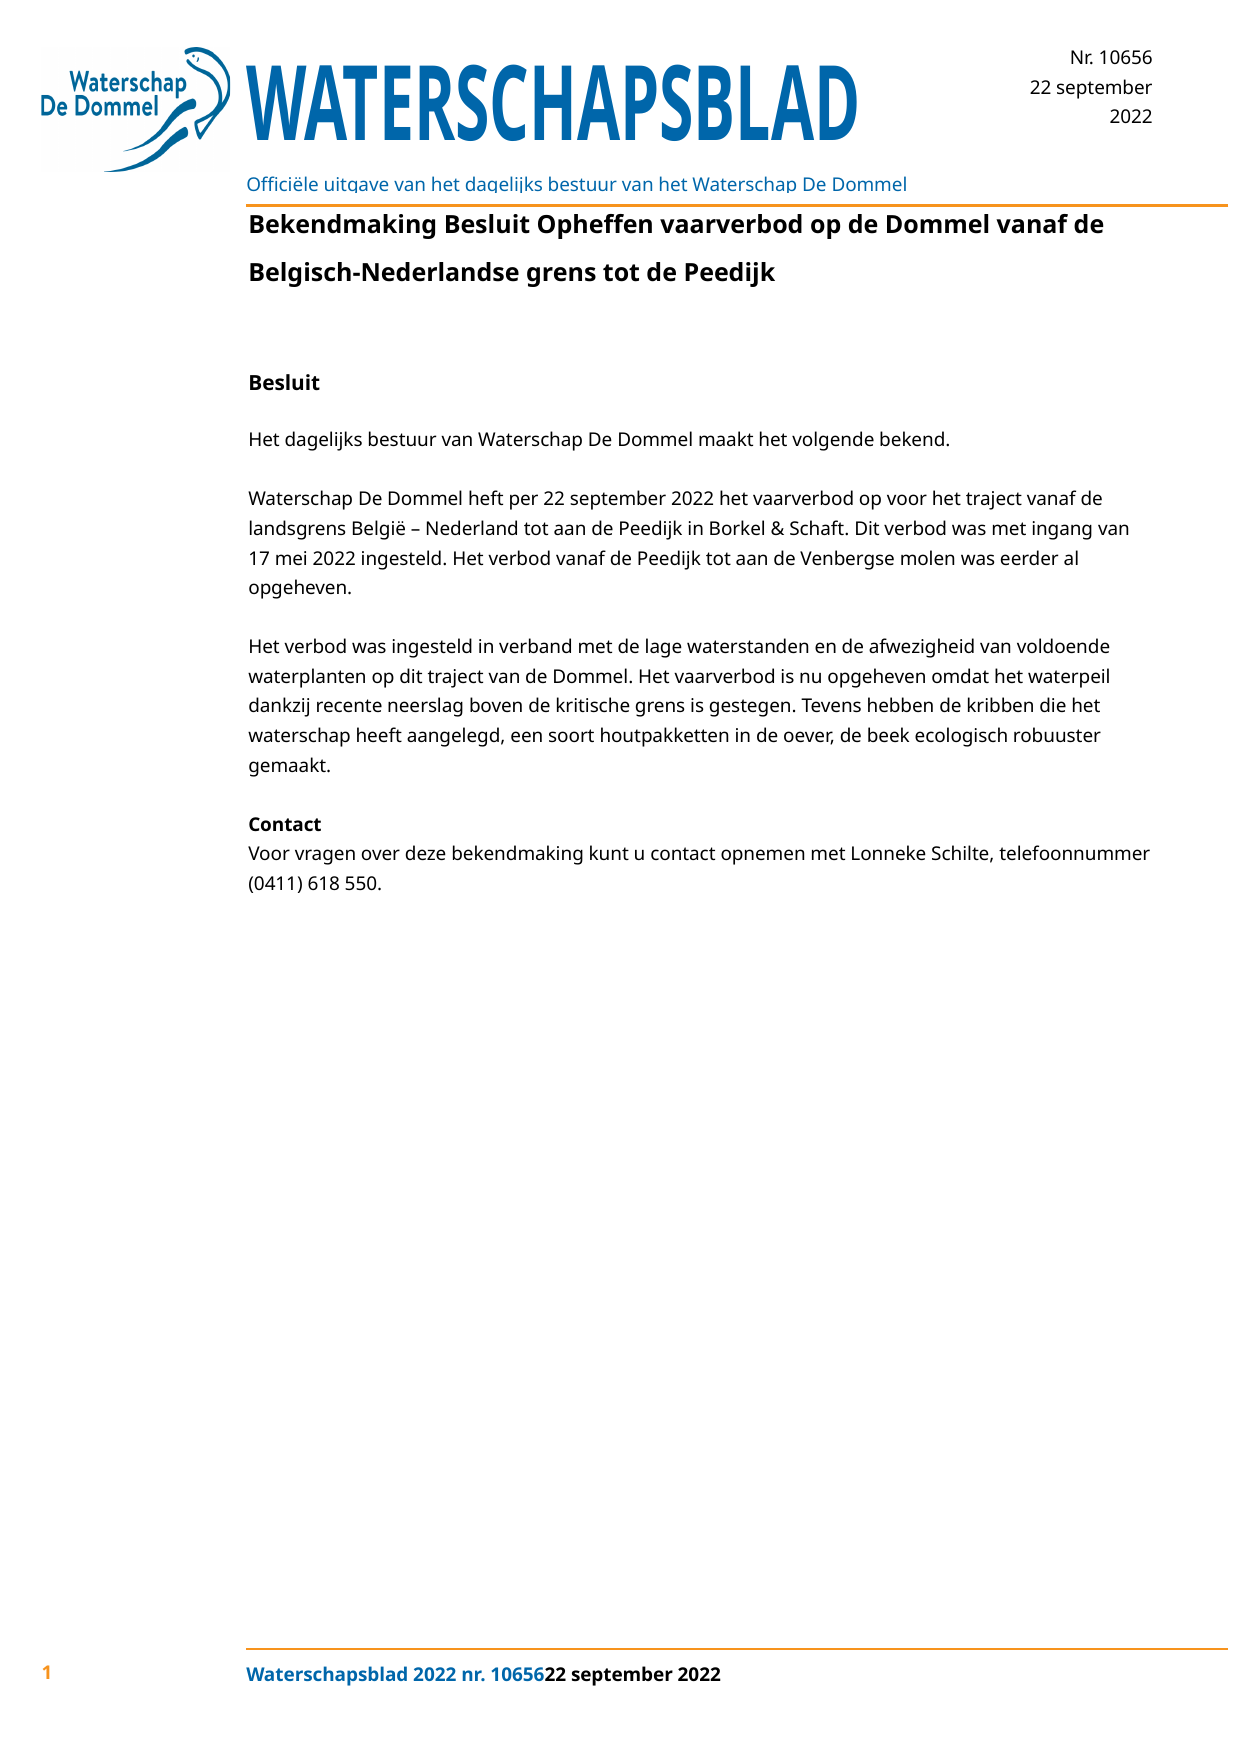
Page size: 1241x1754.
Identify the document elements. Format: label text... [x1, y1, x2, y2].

picture [204, 47, 231, 76]
text Het dagelijks bestuur van Waterschap De Dommel maakt het volgende bekend. [248, 426, 1152, 452]
picture [45, 99, 51, 111]
text Voor vragen over deze bekendmaking kunt u contact opnemen met Lonneke Schilte, telefoonnummer (0411) 618 550. [248, 841, 1152, 896]
text Besluit [248, 368, 1152, 397]
text Het verbod was ingesteld in verband met de lage waterstanden en de afwezigheid van voldoende waterplanten op dit traject van de Dommel. Het vaarverbod is nu opgeheven omdat het waterpeil dankzij recente neerslag boven de kritische grens is gestegen. Tevens hebben de kribben die het waterschap heeft aangelegd, een soort houtpakketten in de oever, de beek ecologisch robuuster gemaakt. [248, 633, 1152, 777]
picture [41, 47, 231, 172]
text Contact [248, 811, 1152, 837]
picture [198, 118, 210, 131]
text Bekendmaking Besluit Opheffen vaarverbod op de Dommel vanaf de Belgisch-Nederlandse grens tot de Peedijk [248, 207, 1152, 288]
text Waterschap De Dommel heft per 22 september 2022 het vaarverbod op voor het traject vanaf de landsgrens België – Nederland tot aan de Peedijk in Borkel & Schaft. Dit verbod was met ingang van 17 mei 2022 ingesteld. Het verbod vanaf de Peedijk tot aan de Venbergse molen was eerder al opgeheven. [248, 486, 1152, 600]
